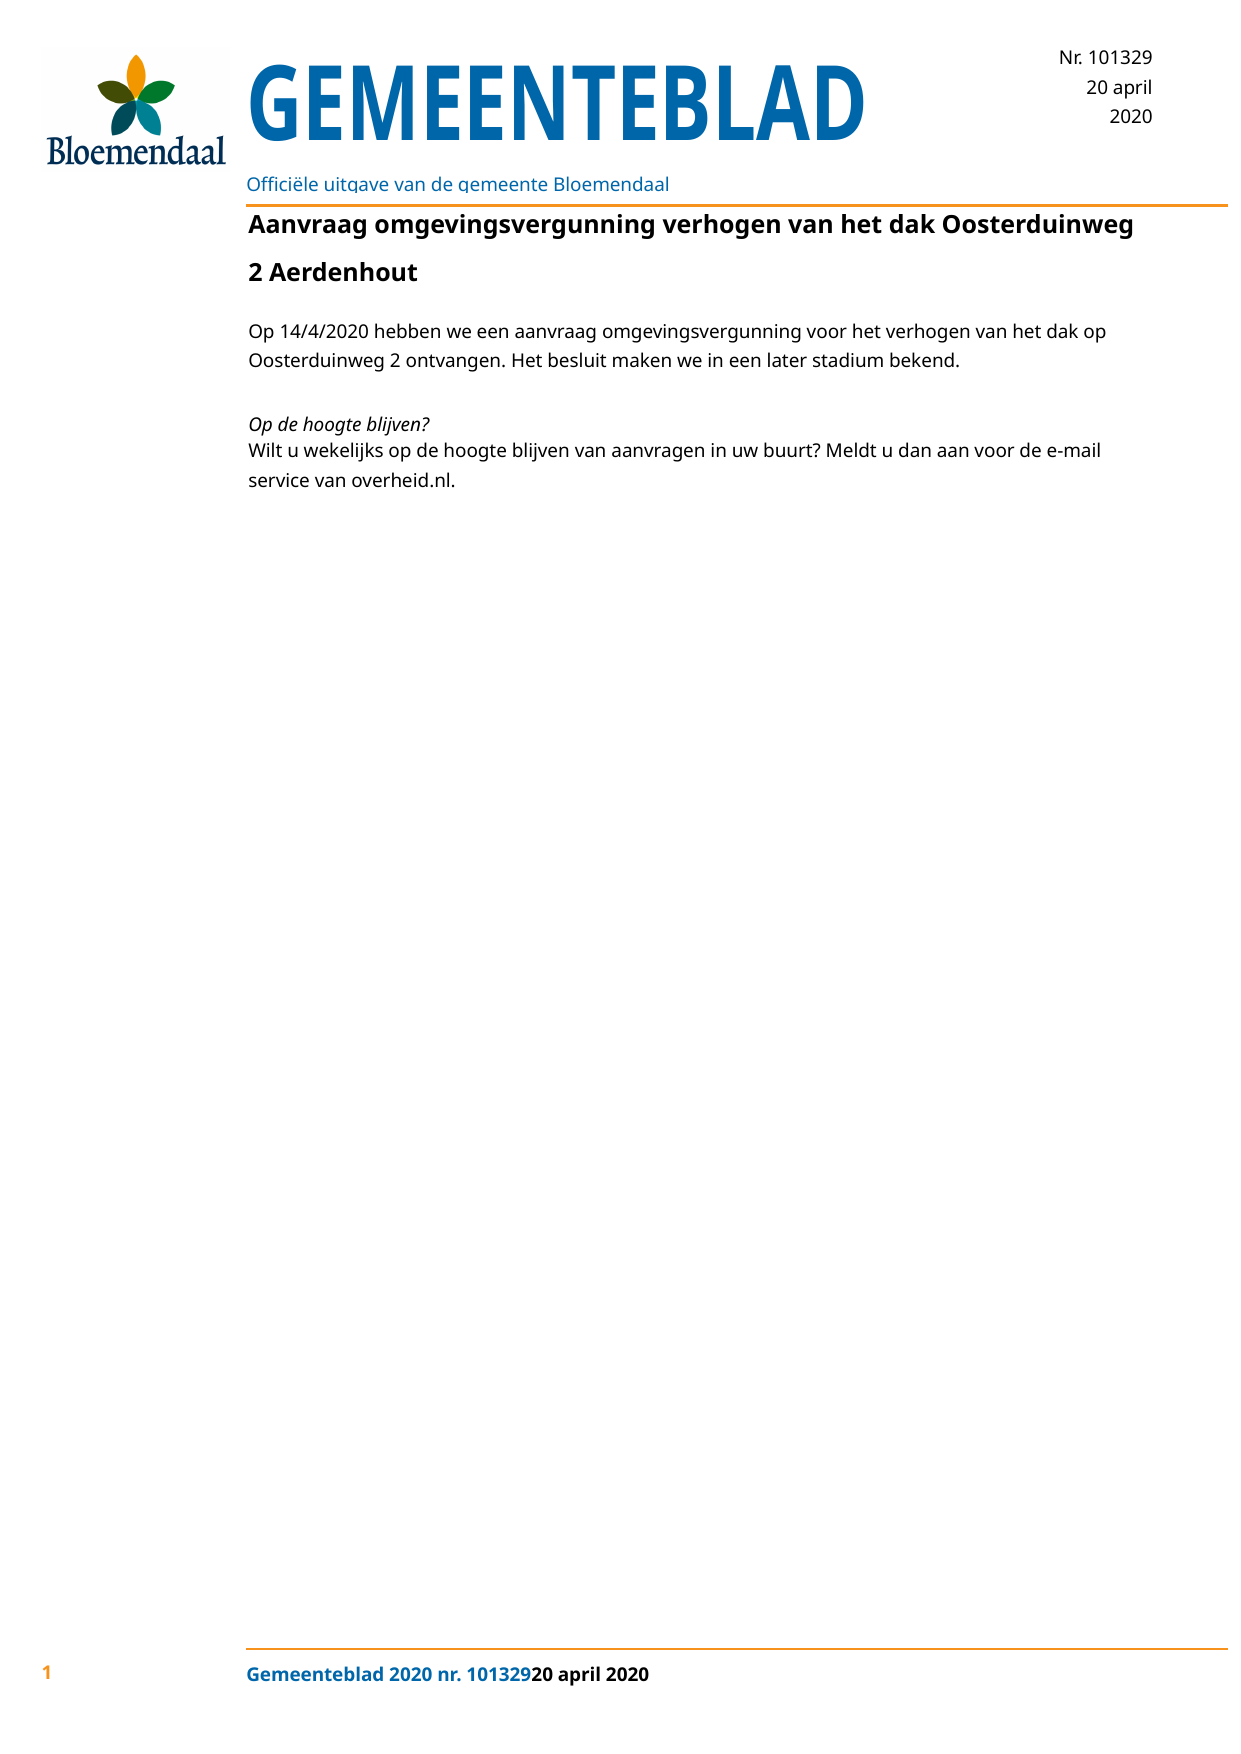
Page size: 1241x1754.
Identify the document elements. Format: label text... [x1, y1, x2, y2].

text Op de hoogte blijven? [248, 411, 1152, 437]
text Wilt u wekelijks op de hoogte blijven van aanvragen in uw buurt? Meldt u dan aan voor de e-mail service van overheid.nl. [248, 437, 1152, 492]
text Op 14/4/2020 hebben we een aanvraag omgevingsvergunning voor het verhogen van het dak op Oosterduinweg 2 ontvangen. Het besluit maken we in een later stadium bekend. [248, 318, 1152, 373]
text Aanvraag omgevingsvergunning verhogen van het dak Oosterduinweg 2 Aerdenhout [248, 207, 1152, 288]
picture [41, 47, 231, 172]
